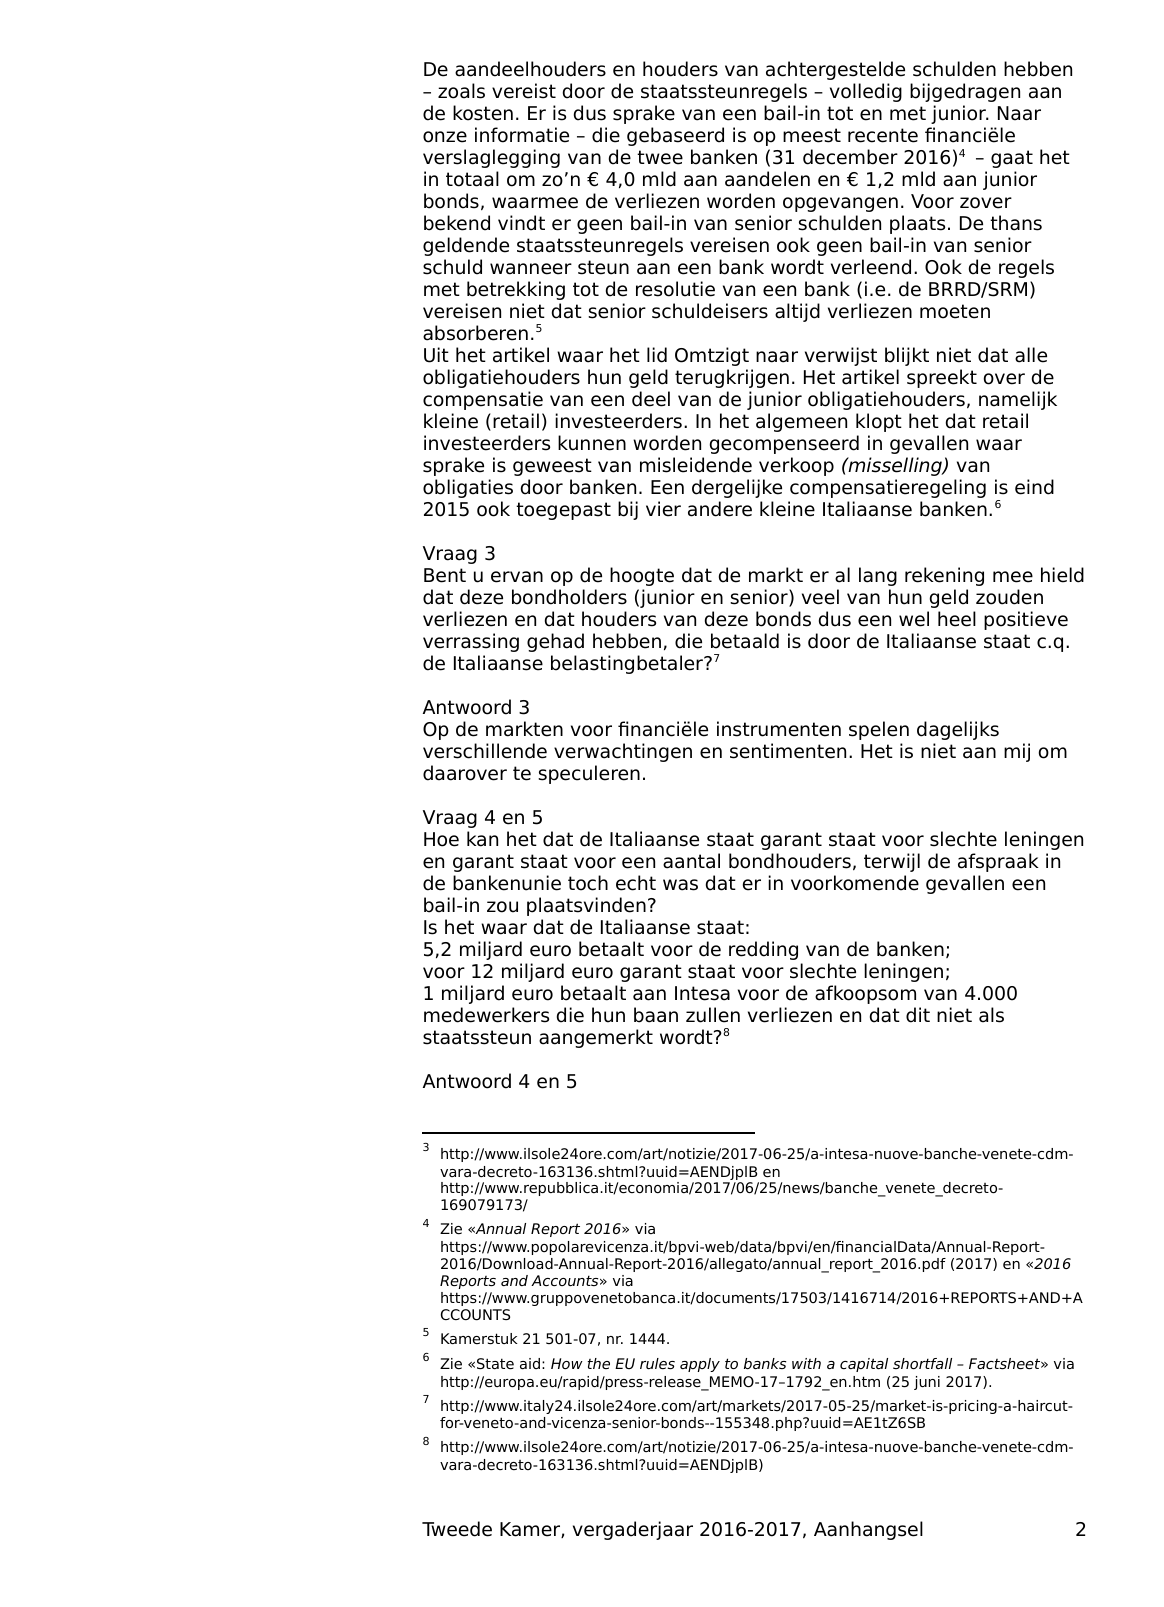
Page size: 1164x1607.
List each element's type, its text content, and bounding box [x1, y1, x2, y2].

text 1 miljard euro betaalt aan Intesa voor de afkoopsom van 4.000 medewerkers die hun baan zullen verliezen en dat dit niet als staatssteun aangemerkt wordt? [422, 983, 1087, 1049]
text Kamerstuk 21 501-07, nr. 1444. [422, 1327, 1087, 1349]
text http://www.ilsole24ore.com/art/notizie/2017-06-25/a-intesa-nuove-banche-venete-cdm-vara-decreto-163136.shtml?uuid=AENDjplB) [422, 1435, 1087, 1474]
text http://www.italy24.ilsole24ore.com/art/markets/2017-05-25/market-is-pricing-a-haircut-for-veneto-and-vicenza-senior-bonds--155348.php?uuid=AE1tZ6SB [422, 1393, 1087, 1432]
text Op de markten voor financiële instrumenten spelen dagelijks verschillende verwachtingen en sentimenten. Het is niet aan mij om daarover te speculeren. [422, 719, 1087, 785]
text Antwoord 4 en 5 [422, 1071, 1087, 1093]
text Hoe kan het dat de Italiaanse staat garant staat voor slechte leningen en garant staat voor een aantal bondhouders, terwijl de afspraak in de bankenunie toch echt was dat er in voorkomende gevallen een bail-in zou plaatsvinden? [422, 829, 1087, 917]
text Zie «Annual Report 2016» via https://www.popolarevicenza.it/bpvi-web/data/bpvi/en/financialData/Annual-Report-2016/Download-Annual-Report-2016/allegato/annual_report_2016.pdf (2017) en «2016 Reports and Accounts» via https://www.gruppovenetobanca.it/documents/17503/1416714/2016+REPORTS+AND+ACCOUNTS [422, 1217, 1087, 1324]
text Vraag 3 [422, 543, 1087, 565]
text De aandeelhouders en houders van achtergestelde schulden hebben – zoals vereist door de staatssteunregels – volledig bijgedragen aan de kosten. Er is dus sprake van een bail-in tot en met junior. Naar onze informatie – die gebaseerd is op meest recente financiële verslaglegging van de twee banken (31 december 2016) – gaat het in totaal om zo’n € 4,0 mld aan aandelen en € 1,2 mld aan junior bonds, waarmee de verliezen worden opgevangen. Voor zover bekend vindt er geen bail-in van senior schulden plaats. De thans geldende staatssteunregels vereisen ook geen bail-in van senior schuld wanneer steun aan een bank wordt verleend. Ook de regels met betrekking tot de resolutie van een bank (i.e. de BRRD/SRM) vereisen niet dat senior schuldeisers altijd verliezen moeten absorberen. [422, 59, 1087, 345]
text Uit het artikel waar het lid Omtzigt naar verwijst blijkt niet dat alle obligatiehouders hun geld terugkrijgen. Het artikel spreekt over de compensatie van een deel van de junior obligatiehouders, namelijk kleine (retail) investeerders. In het algemeen klopt het dat retail investeerders kunnen worden gecompenseerd in gevallen waar sprake is geweest van misleidende verkoop (misselling) van obligaties door banken. Een dergelijke compensatieregeling is eind 2015 ook toegepast bij vier andere kleine Italiaanse banken. [422, 345, 1087, 521]
text 5,2 miljard euro betaalt voor de redding van de banken; [422, 939, 1087, 961]
text Antwoord 3 [422, 697, 1087, 719]
text Vraag 4 en 5 [422, 807, 1087, 829]
text Is het waar dat de Italiaanse staat: [422, 917, 1087, 939]
text http://www.ilsole24ore.com/art/notizie/2017-06-25/a-intesa-nuove-banche-venete-cdm-vara-decreto-163136.shtml?uuid=AENDjplB en http://www.repubblica.it/economia/2017/06/25/news/banche_venete_decreto-169079173/ [422, 1142, 1087, 1214]
text Bent u ervan op de hoogte dat de markt er al lang rekening mee hield dat deze bondholders (junior en senior) veel van hun geld zouden verliezen en dat houders van deze bonds dus een wel heel positieve verrassing gehad hebben, die betaald is door de Italiaanse staat c.q. de Italiaanse belastingbetaler? [422, 565, 1087, 675]
text Zie «State aid: How the EU rules apply to banks with a capital shortfall – Factsheet» via http://europa.eu/rapid/press-release_MEMO-17–1792_en.htm (25 juni 2017). [422, 1352, 1087, 1391]
text voor 12 miljard euro garant staat voor slechte leningen; [422, 961, 1087, 983]
